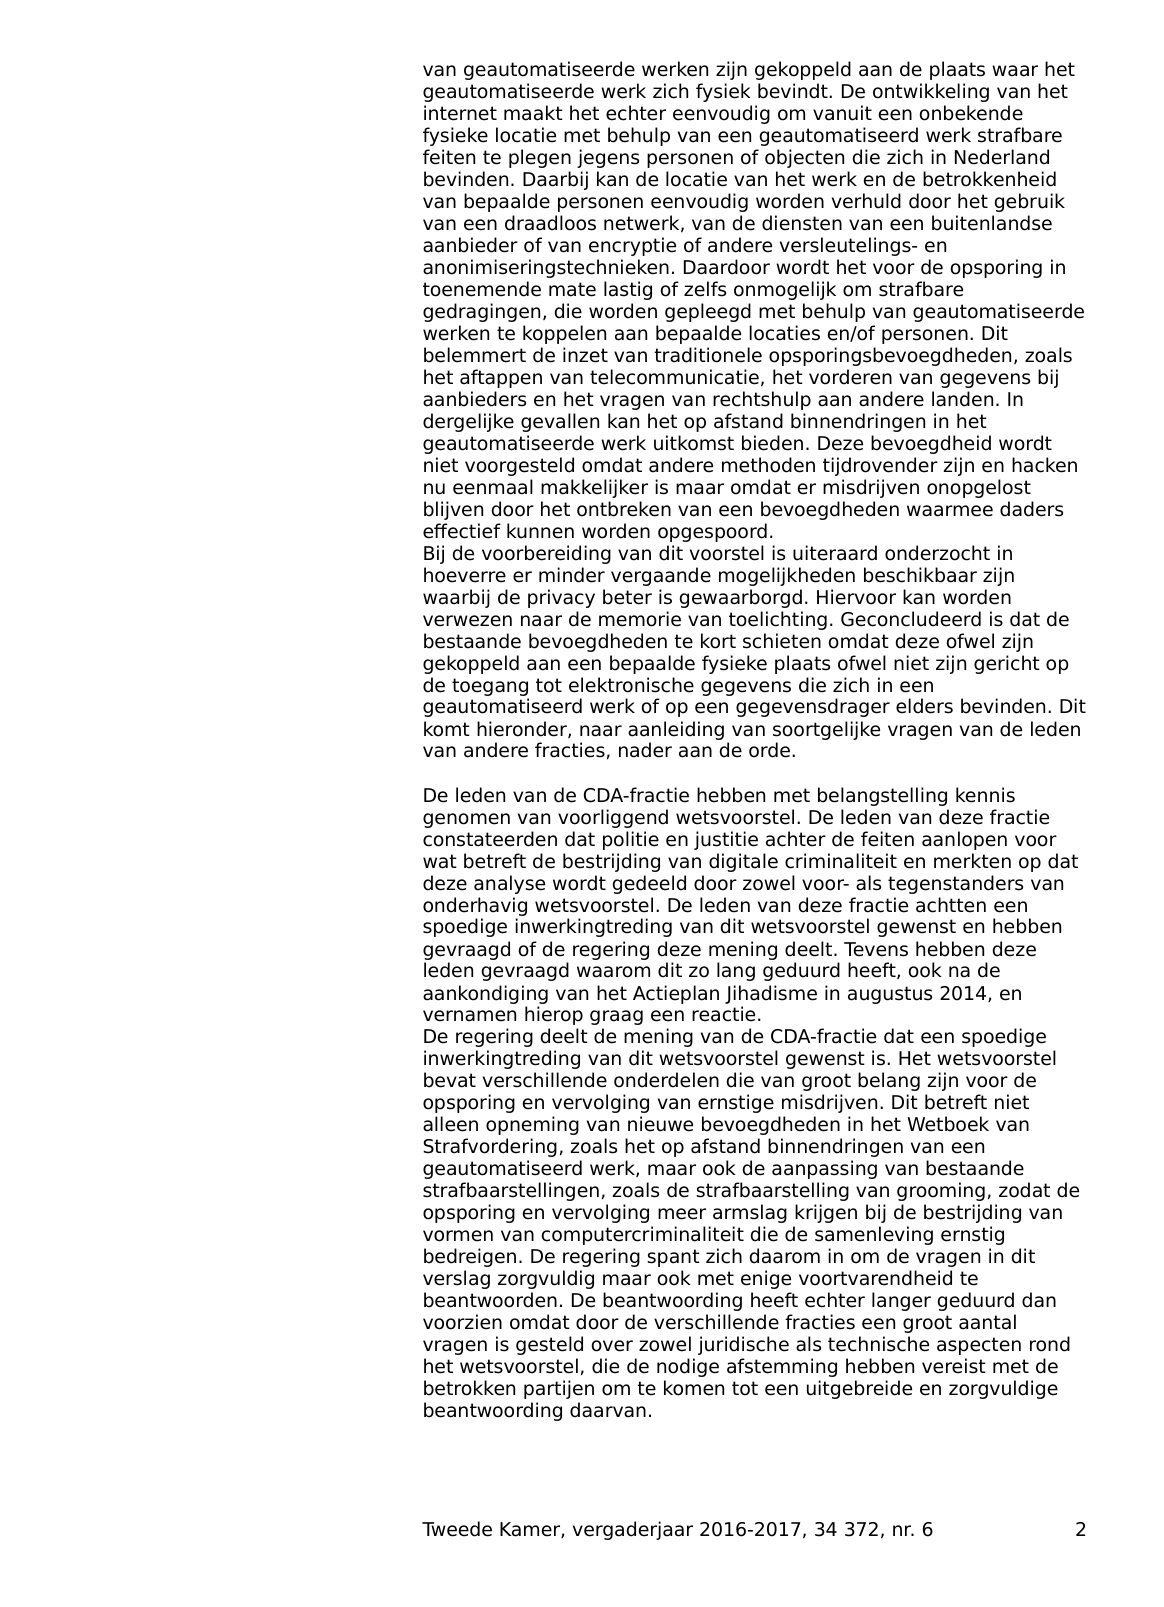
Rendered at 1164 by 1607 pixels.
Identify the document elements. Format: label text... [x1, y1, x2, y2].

text De regering deelt de mening van de CDA-fractie dat een spoedige inwerkingtreding van dit wetsvoorstel gewenst is. Het wetsvoorstel bevat verschillende onderdelen die van groot belang zijn voor de opsporing en vervolging van ernstige misdrijven. Dit betreft niet alleen opneming van nieuwe bevoegdheden in het Wetboek van Strafvordering, zoals het op afstand binnendringen van een geautomatiseerd werk, maar ook de aanpassing van bestaande strafbaarstellingen, zoals de strafbaarstelling van grooming, zodat de opsporing en vervolging meer armslag krijgen bij de bestrijding van vormen van computercriminaliteit die de samenleving ernstig bedreigen. De regering spant zich daarom in om de vragen in dit verslag zorgvuldig maar ook met enige voortvarendheid te beantwoorden. De beantwoording heeft echter langer geduurd dan voorzien omdat door de verschillende fracties een groot aantal vragen is gesteld over zowel juridische als technische aspecten rond het wetsvoorstel, die de nodige afstemming hebben vereist met de betrokken partijen om te komen tot een uitgebreide en zorgvuldige beantwoording daarvan. [422, 1026, 1087, 1422]
text Bij de voorbereiding van dit voorstel is uiteraard onderzocht in hoeverre er minder vergaande mogelijkheden beschikbaar zijn waarbij de privacy beter is gewaarborgd. Hiervoor kan worden verwezen naar de memorie van toelichting. Geconcludeerd is dat de bestaande bevoegdheden te kort schieten omdat deze ofwel zijn gekoppeld aan een bepaalde fysieke plaats ofwel niet zijn gericht op de toegang tot elektronische gegevens die zich in een geautomatiseerd werk of op een gegevensdrager elders bevinden. Dit komt hieronder, naar aanleiding van soortgelijke vragen van de leden van andere fracties, nader aan de orde. [422, 543, 1087, 762]
text van geautomatiseerde werken zijn gekoppeld aan de plaats waar het geautomatiseerde werk zich fysiek bevindt. De ontwikkeling van het internet maakt het echter eenvoudig om vanuit een onbekende fysieke locatie met behulp van een geautomatiseerd werk strafbare feiten te plegen jegens personen of objecten die zich in Nederland bevinden. Daarbij kan de locatie van het werk en de betrokkenheid van bepaalde personen eenvoudig worden verhuld door het gebruik van een draadloos netwerk, van de diensten van een buitenlandse aanbieder of van encryptie of andere versleutelings- en anonimiseringstechnieken. Daardoor wordt het voor de opsporing in toenemende mate lastig of zelfs onmogelijk om strafbare gedragingen, die worden gepleegd met behulp van geautomatiseerde werken te koppelen aan bepaalde locaties en/of personen. Dit belemmert de inzet van traditionele opsporingsbevoegdheden, zoals het aftappen van telecommunicatie, het vorderen van gegevens bij aanbieders en het vragen van rechtshulp aan andere landen. In dergelijke gevallen kan het op afstand binnendringen in het geautomatiseerde werk uitkomst bieden. Deze bevoegdheid wordt niet voorgesteld omdat andere methoden tijdrovender zijn en hacken nu eenmaal makkelijker is maar omdat er misdrijven onopgelost blijven door het ontbreken van een bevoegdheden waarmee daders effectief kunnen worden opgespoord. [422, 59, 1087, 543]
text De leden van de CDA-fractie hebben met belangstelling kennis genomen van voorliggend wetsvoorstel. De leden van deze fractie constateerden dat politie en justitie achter de feiten aanlopen voor wat betreft de bestrijding van digitale criminaliteit en merkten op dat deze analyse wordt gedeeld door zowel voor- als tegenstanders van onderhavig wetsvoorstel. De leden van deze fractie achtten een spoedige inwerkingtreding van dit wetsvoorstel gewenst en hebben gevraagd of de regering deze mening deelt. Tevens hebben deze leden gevraagd waarom dit zo lang geduurd heeft, ook na de aankondiging van het Actieplan Jihadisme in augustus 2014, en vernamen hierop graag een reactie. [422, 784, 1087, 1026]
